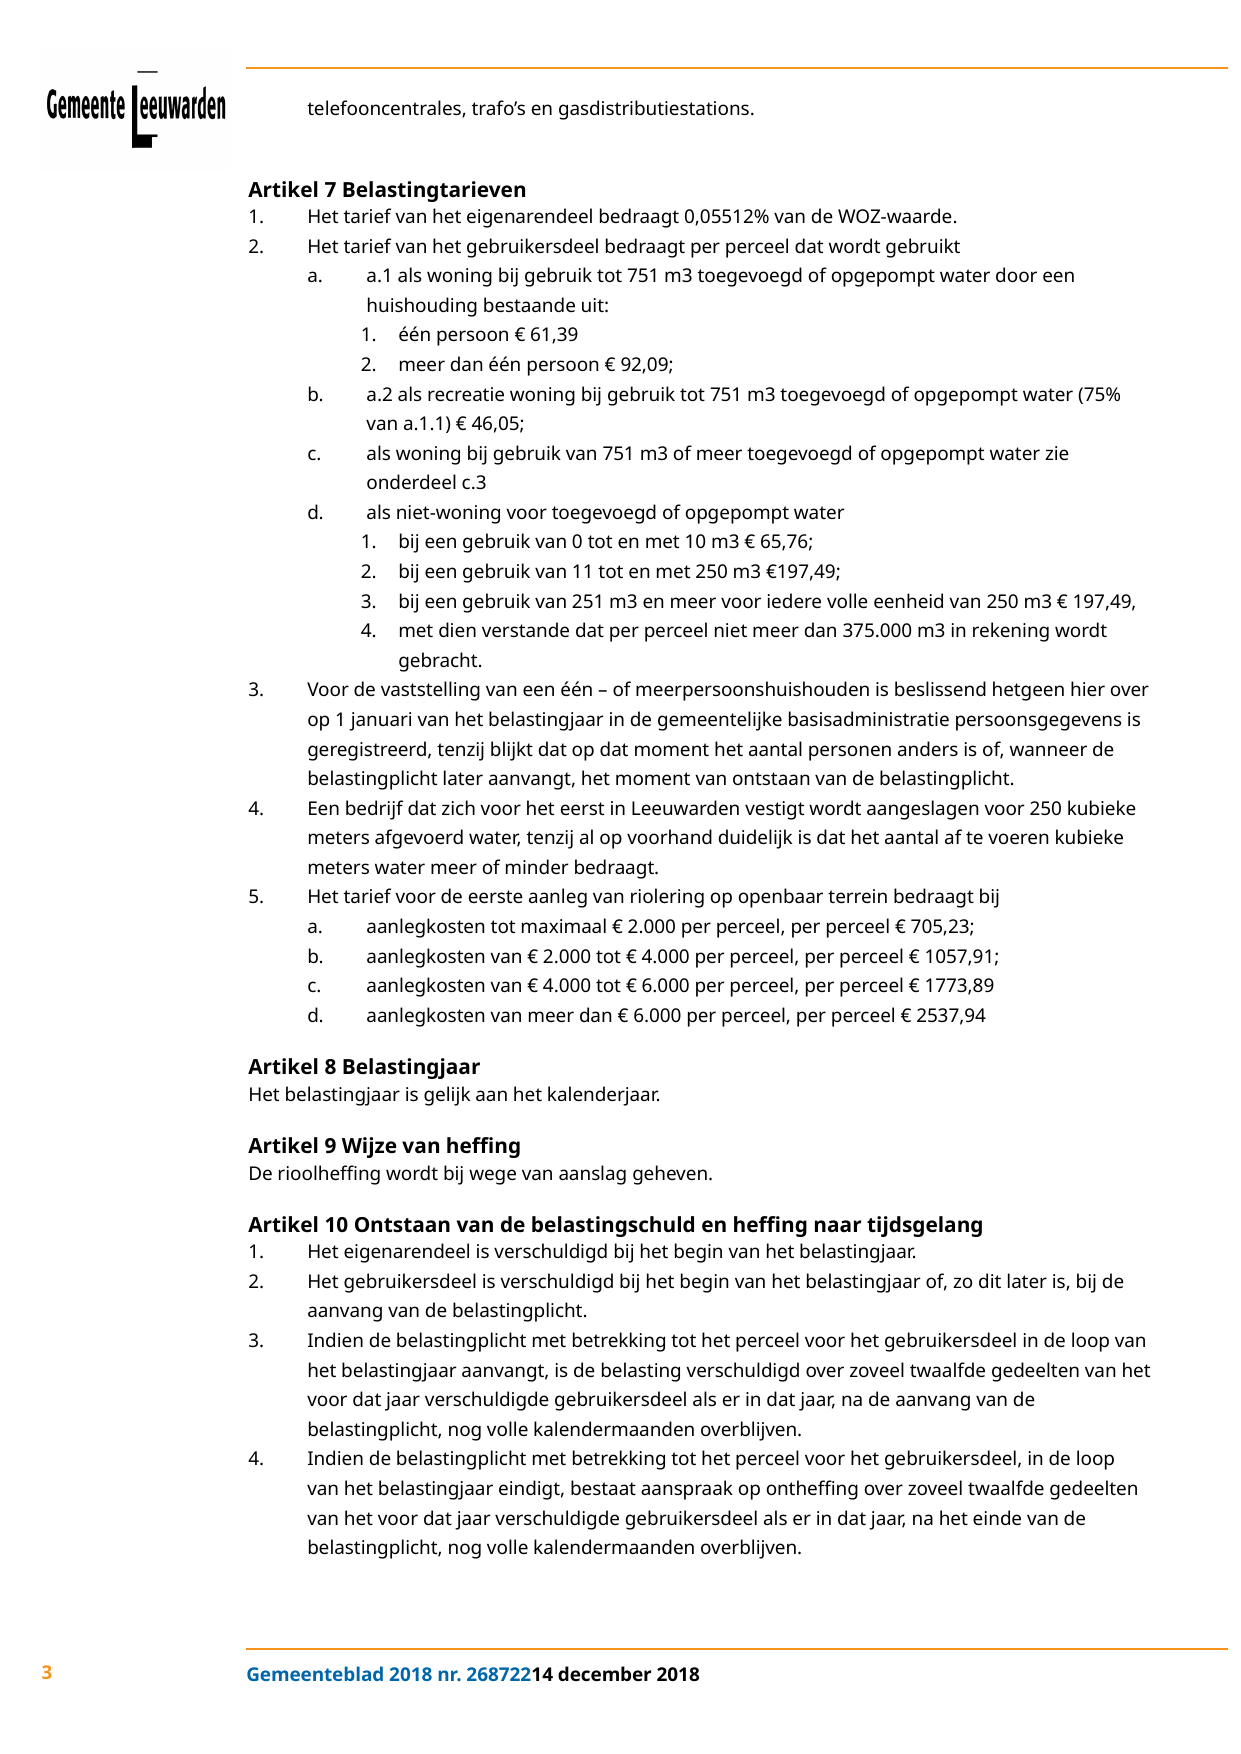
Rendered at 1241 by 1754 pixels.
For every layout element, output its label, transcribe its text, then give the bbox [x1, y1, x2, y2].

list Het gebruikersdeel is verschuldigd bij het begin van het belastingjaar of, zo dit later is, bij de aanvang van de belastingplicht. [248, 1268, 1152, 1323]
list Het tarief voor de eerste aanleg van riolering op openbaar terrein bedraagt bij [248, 884, 1152, 909]
list Het tarief van het eigenarendeel bedraagt 0,05512% van de WOZ-waarde. [248, 203, 1152, 229]
list aanlegkosten van meer dan € 6.000 per perceel, per perceel € 2537,94 [307, 1002, 1152, 1028]
list bij een gebruik van 11 tot en met 250 m3 €197,49; [361, 558, 1152, 584]
list als niet-woning voor toegevoegd of opgepompt water [307, 499, 1152, 525]
text Artikel 8 Belastingjaar [248, 1052, 1152, 1081]
list meer dan één persoon € 92,09; [361, 351, 1152, 377]
list Indien de belastingplicht met betrekking tot het perceel voor het gebruikersdeel, in de loop van het belastingjaar eindigt, bestaat aanspraak op ontheffing over zoveel twaalfde gedeelten van het voor dat jaar verschuldigde gebruikersdeel als er in dat jaar, na het einde van de belastingplicht, nog volle kalendermaanden overblijven. [248, 1446, 1152, 1560]
list Het tarief van het gebruikersdeel bedraagt per perceel dat wordt gebruikt [248, 233, 1152, 258]
list Een bedrijf dat zich voor het eerst in Leeuwarden vestigt wordt aangeslagen voor 250 kubieke meters afgevoerd water, tenzij al op voorhand duidelijk is dat het aantal af te voeren kubieke meters water meer of minder bedraagt. [248, 795, 1152, 880]
list aanlegkosten tot maximaal € 2.000 per perceel, per perceel € 705,23; [307, 913, 1152, 939]
list aanlegkosten van € 2.000 tot € 4.000 per perceel, per perceel € 1057,91; [307, 943, 1152, 968]
text Artikel 9 Wijze van heffing [248, 1131, 1152, 1160]
list bij een gebruik van 251 m3 en meer voor iedere volle eenheid van 250 m3 € 197,49, [361, 588, 1152, 613]
list Voor de vaststelling van een één – of meerpersoonshuishouden is beslissend hetgeen hier over op 1 januari van het belastingjaar in de gemeentelijke basisadministratie persoonsgegevens is geregistreerd, tenzij blijkt dat op dat moment het aantal personen anders is of, wanneer de belastingplicht later aanvangt, het moment van ontstaan van de belastingplicht. [248, 677, 1152, 791]
list aanlegkosten van € 4.000 tot € 6.000 per perceel, per perceel € 1773,89 [307, 972, 1152, 998]
list Indien de belastingplicht met betrekking tot het perceel voor het gebruikersdeel in de loop van het belastingjaar aanvangt, is de belasting verschuldigd over zoveel twaalfde gedeelten van het voor dat jaar verschuldigde gebruikersdeel als er in dat jaar, na de aanvang van de belastingplicht, nog volle kalendermaanden overblijven. [248, 1327, 1152, 1442]
list met dien verstande dat per perceel niet meer dan 375.000 m3 in rekening wordt gebracht. [361, 617, 1152, 673]
list telefooncentrales, trafo’s en gasdistributiestations. [248, 95, 1152, 121]
text Artikel 10 Ontstaan van de belastingschuld en heffing naar tijdsgelang [248, 1210, 1152, 1238]
text Het belastingjaar is gelijk aan het kalenderjaar. [248, 1081, 1152, 1107]
list één persoon € 61,39 [361, 322, 1152, 347]
list a.2 als recreatie woning bij gebruik tot 751 m3 toegevoegd of opgepompt water (75% van a.1.1) € 46,05; [307, 381, 1152, 436]
list bij een gebruik van 0 tot en met 10 m3 € 65,76; [361, 529, 1152, 554]
text De rioolheffing wordt bij wege van aanslag geheven. [248, 1160, 1152, 1185]
list als woning bij gebruik van 751 m3 of meer toegevoegd of opgepompt water zie onderdeel c.3 [307, 440, 1152, 495]
list Het eigenarendeel is verschuldigd bij het begin van het belastingjaar. [248, 1238, 1152, 1264]
text Artikel 7 Belastingtarieven [248, 175, 1152, 203]
list a.1 als woning bij gebruik tot 751 m3 toegevoegd of opgepompt water door een huishouding bestaande uit: [307, 262, 1152, 318]
picture [41, 47, 231, 172]
